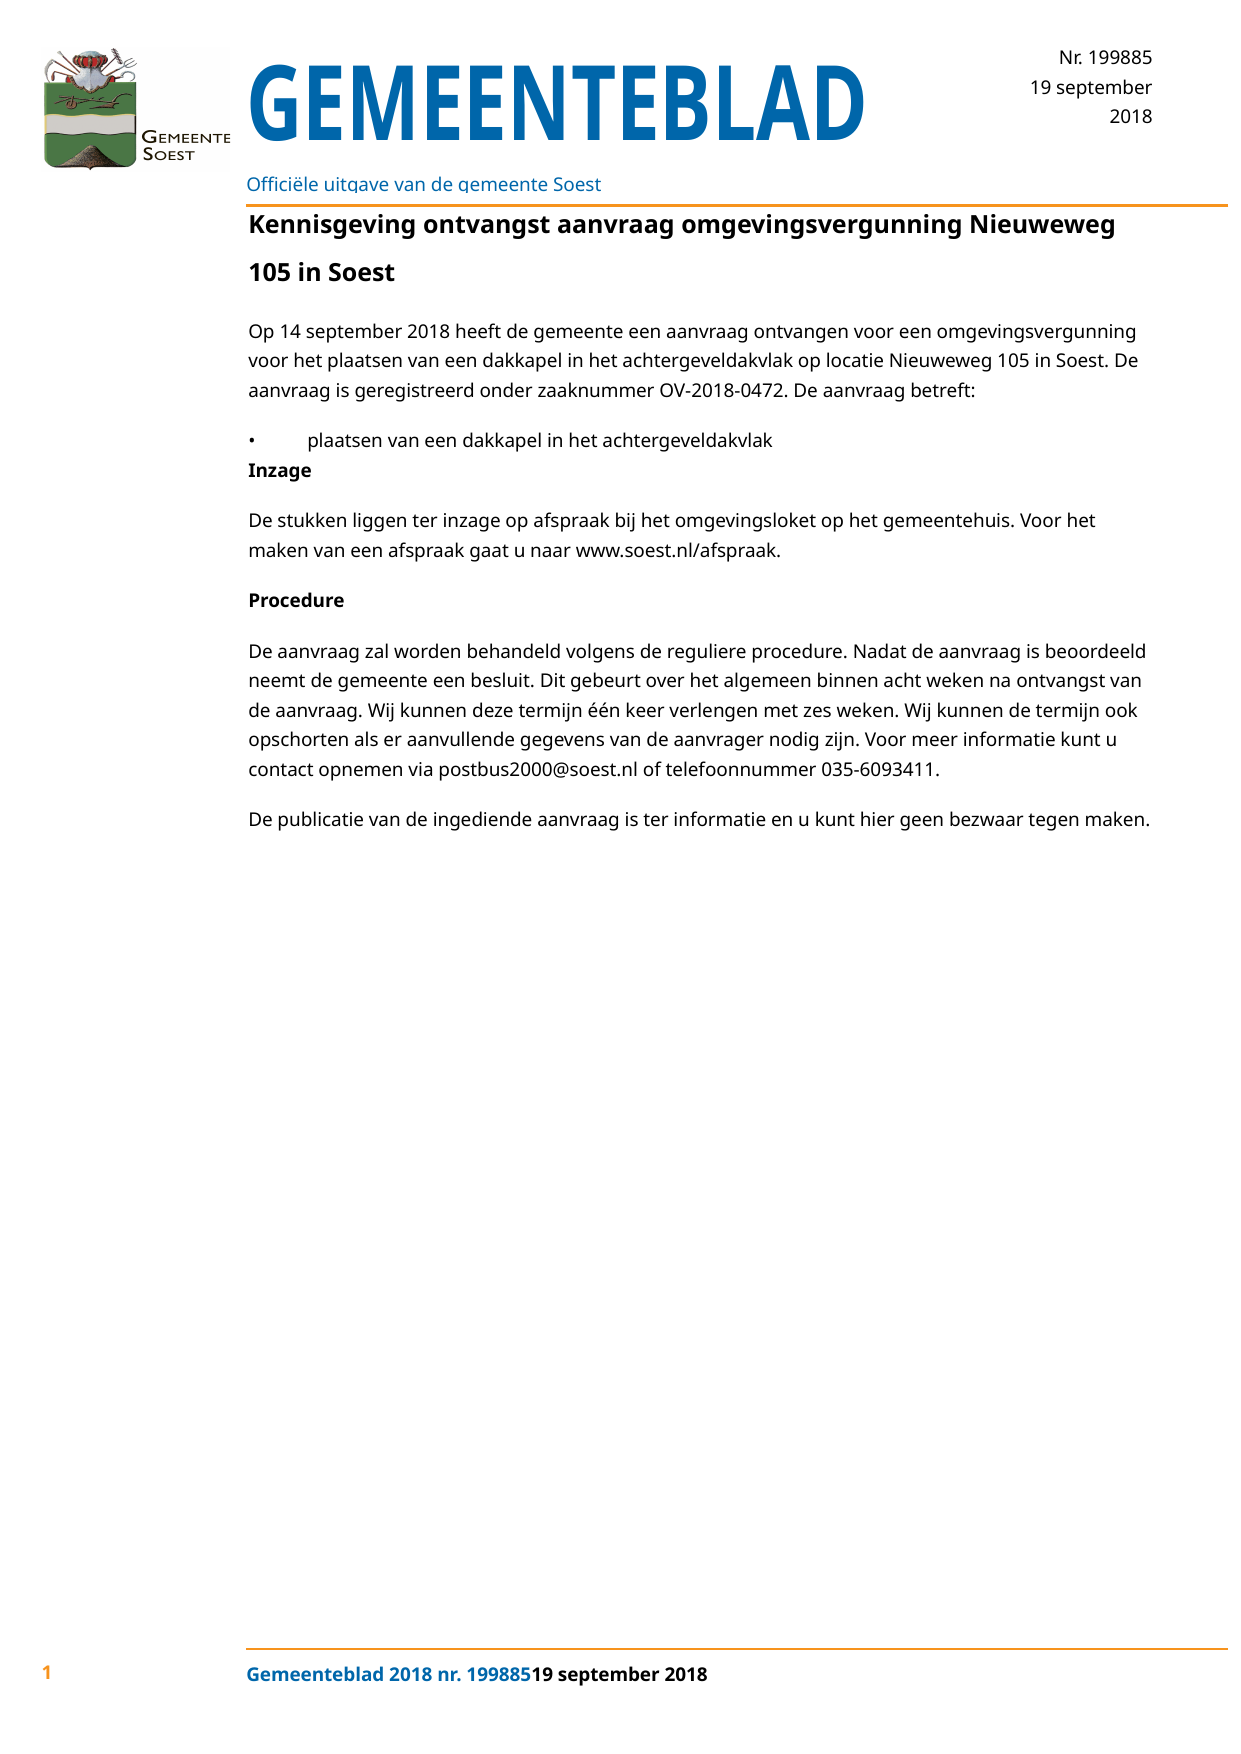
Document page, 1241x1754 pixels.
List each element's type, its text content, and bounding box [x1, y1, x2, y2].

text Procedure [248, 587, 1152, 613]
text Kennisgeving ontvangst aanvraag omgevingsvergunning Nieuweweg 105 in Soest [248, 207, 1152, 288]
picture [41, 47, 231, 172]
text De stukken liggen ter inzage op afspraak bij het omgevingsloket op het gemeentehuis. Voor het maken van een afspraak gaat u naar www.soest.nl/afspraak. [248, 507, 1152, 563]
text Op 14 september 2018 heeft de gemeente een aanvraag ontvangen voor een omgevingsvergunning voor het plaatsen van een dakkapel in het achtergeveldakvlak op locatie Nieuweweg 105 in Soest. De aanvraag is geregistreerd onder zaaknummer OV-2018-0472. De aanvraag betreft: [248, 318, 1152, 403]
text De aanvraag zal worden behandeld volgens de reguliere procedure. Nadat de aanvraag is beoordeeld neemt de gemeente een besluit. Dit gebeurt over het algemeen binnen acht weken na ontvangst van de aanvraag. Wij kunnen deze termijn één keer verlengen met zes weken. Wij kunnen de termijn ook opschorten als er aanvullende gegevens van de aanvrager nodig zijn. Voor meer informatie kunt u contact opnemen via postbus2000@soest.nl of telefoonnummer 035-6093411. [248, 638, 1152, 782]
text Inzage [248, 457, 1152, 483]
text De publicatie van de ingediende aanvraag is ter informatie en u kunt hier geen bezwaar tegen maken. [248, 807, 1152, 832]
list plaatsen van een dakkapel in het achtergeveldakvlak [248, 427, 1152, 453]
